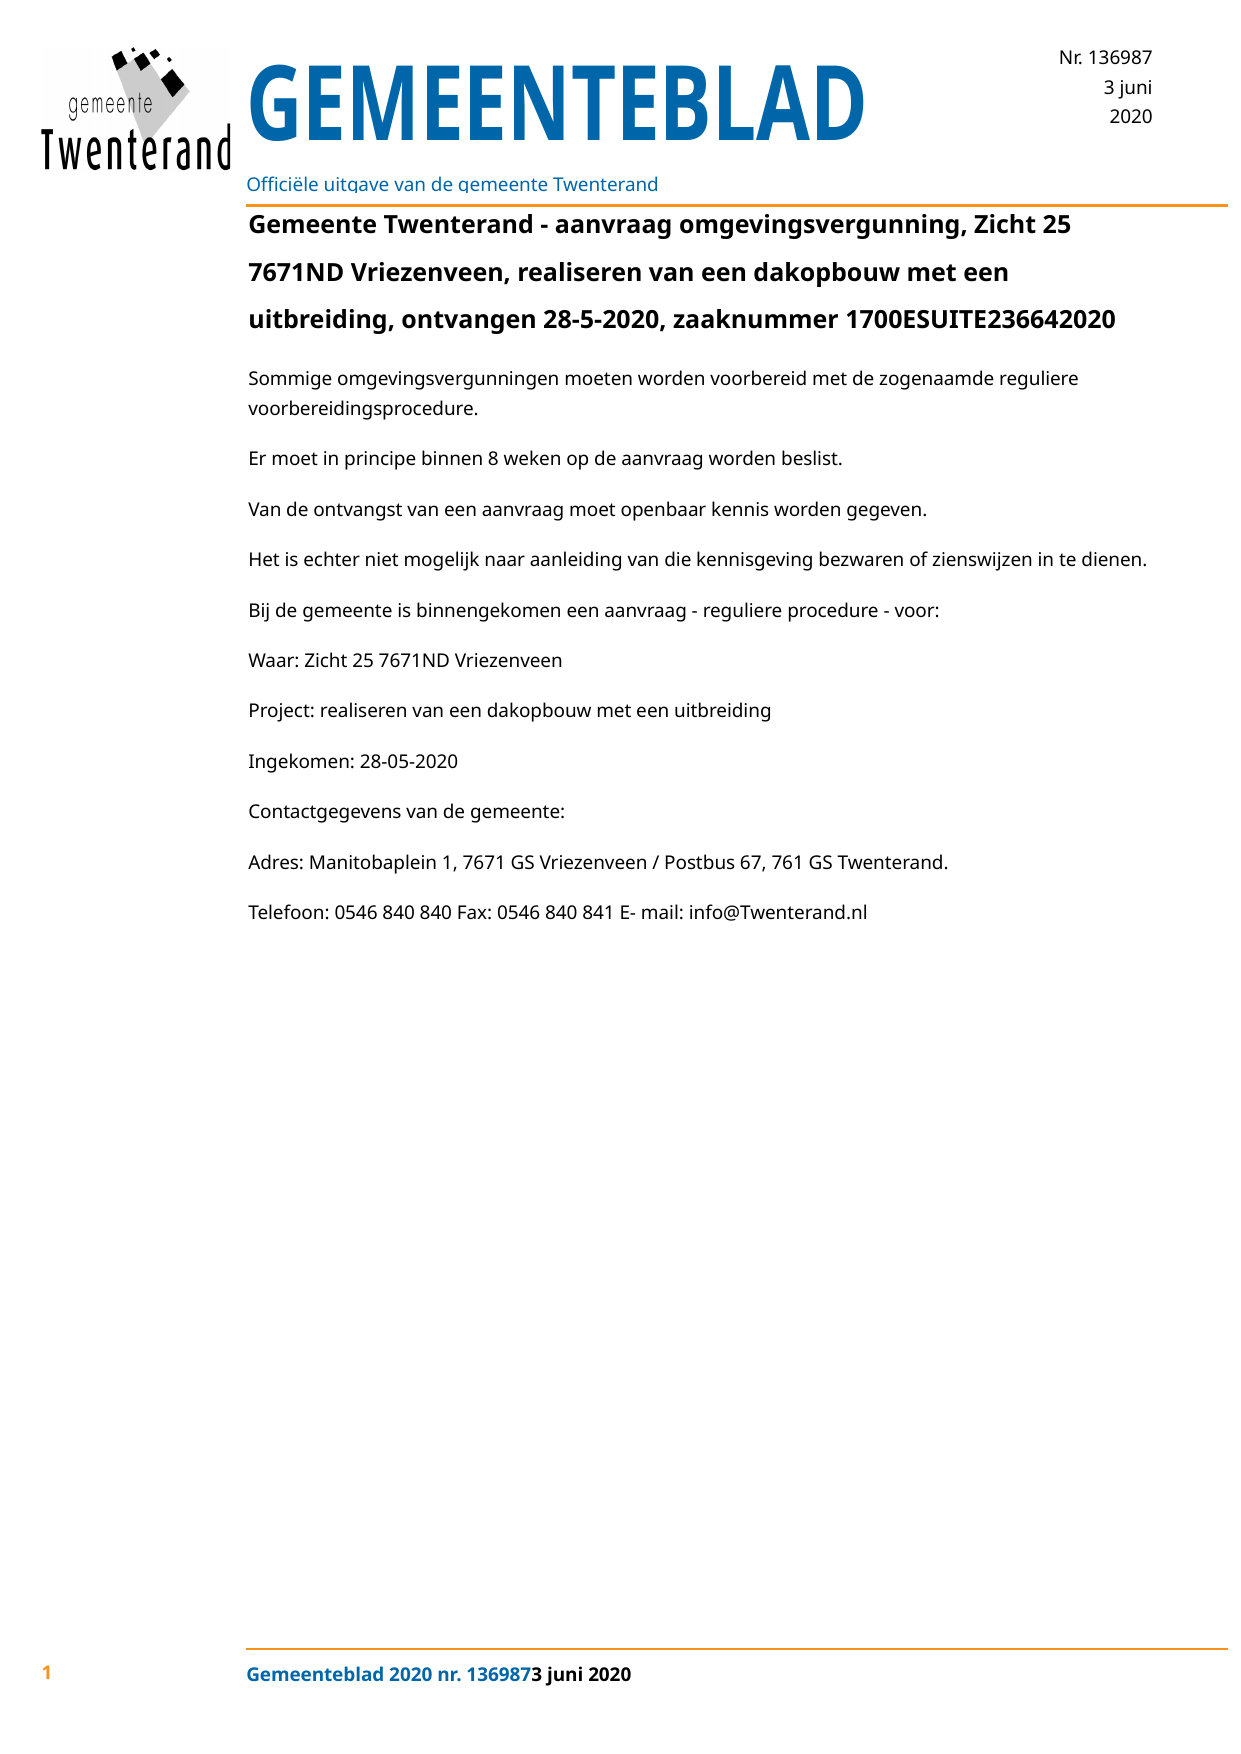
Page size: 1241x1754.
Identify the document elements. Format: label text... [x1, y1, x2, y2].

text Het is echter niet mogelijk naar aanleiding van die kennisgeving bezwaren of zienswijzen in te dienen. [248, 546, 1152, 572]
text Er moet in principe binnen 8 weken op de aanvraag worden beslist. [248, 446, 1152, 471]
text Adres: Manitobaplein 1, 7671 GS Vriezenveen / Postbus 67, 761 GS Twenterand. [248, 849, 1152, 874]
text Van de ontvangst van een aanvraag moet openbaar kennis worden gegeven. [248, 496, 1152, 522]
text Telefoon: 0546 840 840 Fax: 0546 840 841 E- mail: info@Twenterand.nl [248, 899, 1152, 925]
text Ingekomen: 28-05-2020 [248, 748, 1152, 774]
text Contactgegevens van de gemeente: [248, 798, 1152, 824]
text Gemeente Twenterand - aanvraag omgevingsvergunning, Zicht 25 7671ND Vriezenveen, realiseren van een dakopbouw met een uitbreiding, ontvangen 28-5-2020, zaaknummer 1700ESUITE236642020 [248, 207, 1152, 336]
text Bij de gemeente is binnengekomen een aanvraag - reguliere procedure - voor: [248, 597, 1152, 622]
text Sommige omgevingsvergunningen moeten worden voorbereid met de zogenaamde reguliere voorbereidingsprocedure. [248, 366, 1152, 421]
text Waar: Zicht 25 7671ND Vriezenveen [248, 647, 1152, 673]
picture [41, 47, 231, 172]
text Project: realiseren van een dakopbouw met een uitbreiding [248, 698, 1152, 723]
